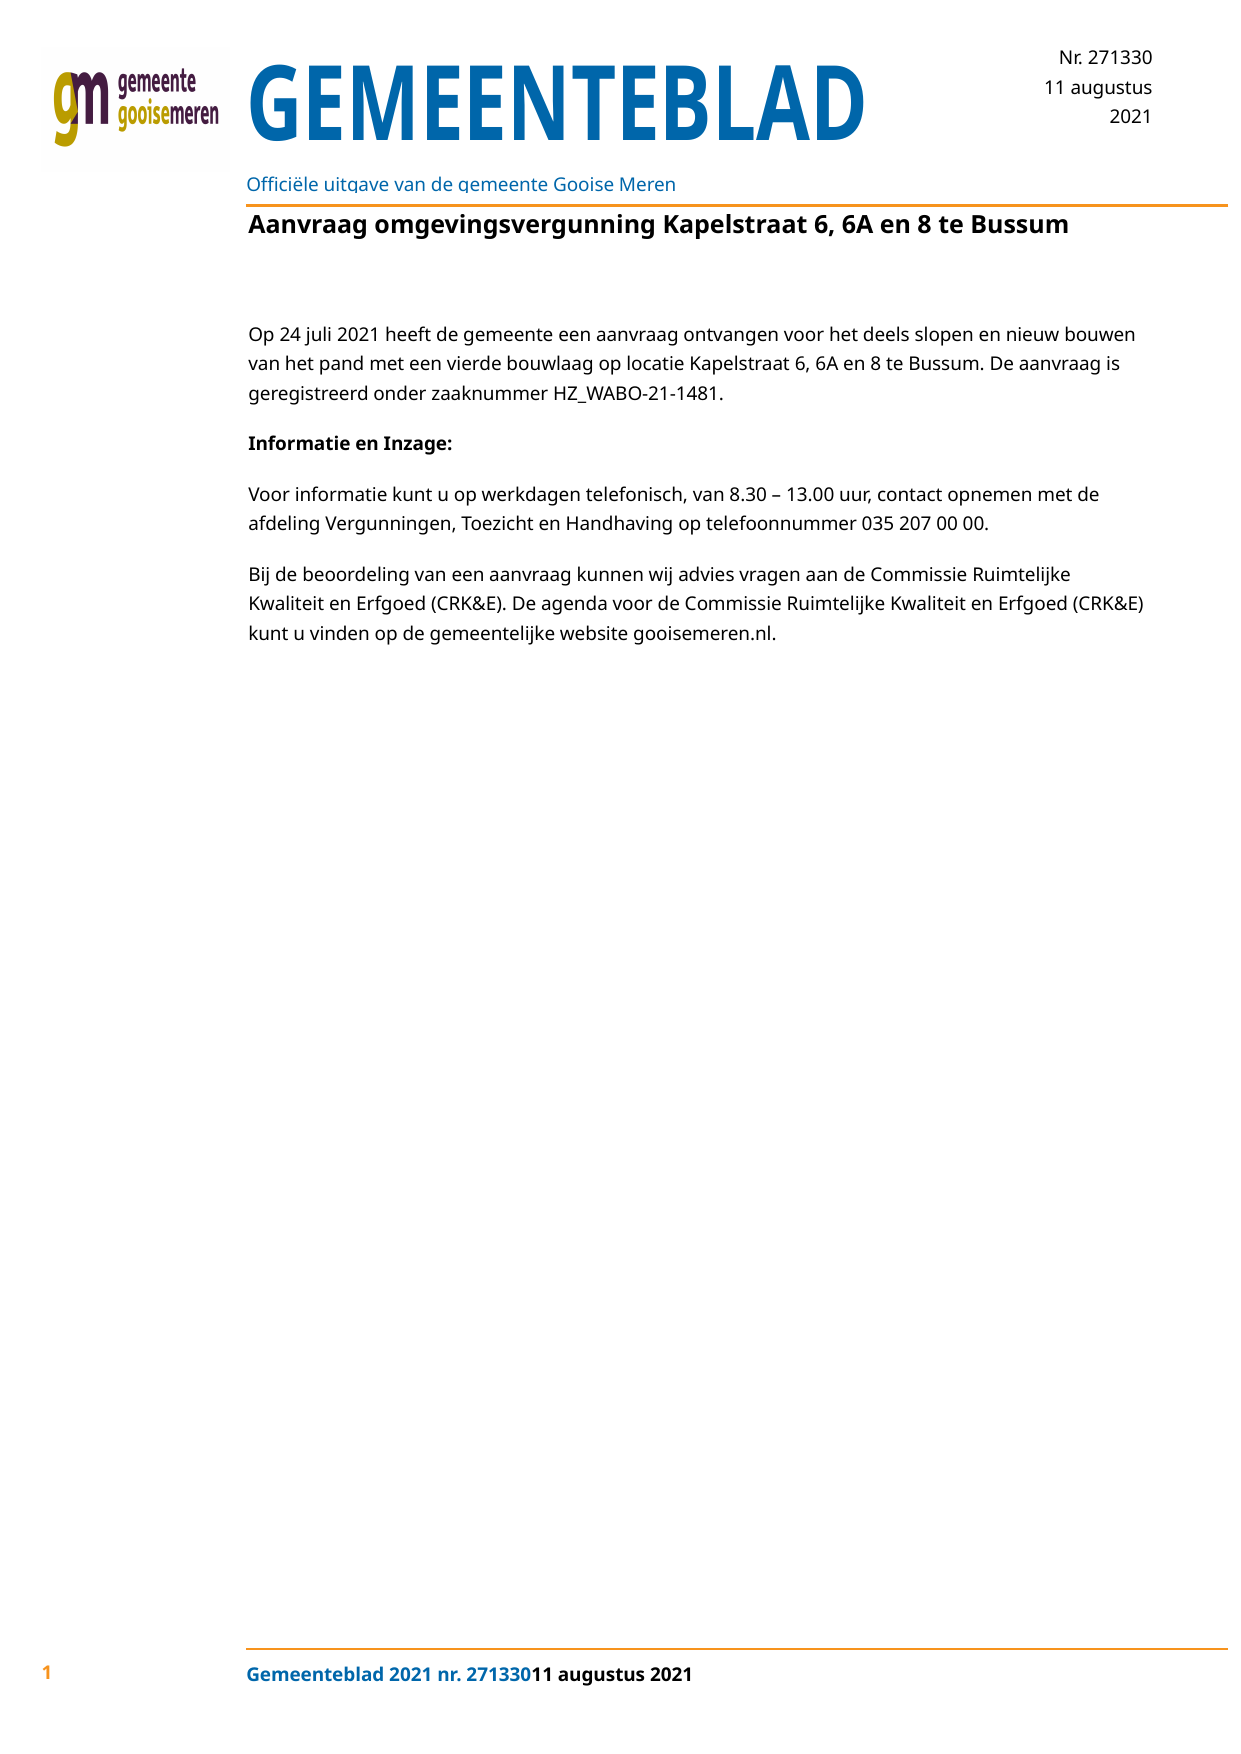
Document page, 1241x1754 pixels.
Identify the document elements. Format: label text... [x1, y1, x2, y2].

text Bij de beoordeling van een aanvraag kunnen wij advies vragen aan de Commissie Ruimtelijke Kwaliteit en Erfgoed (CRK&E). De agenda voor de Commissie Ruimtelijke Kwaliteit en Erfgoed (CRK&E) kunt u vinden op de gemeentelijke website gooisemeren.nl. [248, 561, 1152, 646]
text Aanvraag omgevingsvergunning Kapelstraat 6, 6A en 8 te Bussum [248, 207, 1152, 241]
text Voor informatie kunt u op werkdagen telefonisch, van 8.30 – 13.00 uur, contact opnemen met de afdeling Vergunningen, Toezicht en Handhaving op telefoonnummer 035 207 00 00. [248, 481, 1152, 536]
picture [41, 47, 231, 172]
text Op 24 juli 2021 heeft de gemeente een aanvraag ontvangen voor het deels slopen en nieuw bouwen van het pand met een vierde bouwlaag op locatie Kapelstraat 6, 6A en 8 te Bussum. De aanvraag is geregistreerd onder zaaknummer HZ_WABO-21-1481. [248, 321, 1152, 406]
text Informatie en Inzage: [248, 430, 1152, 456]
